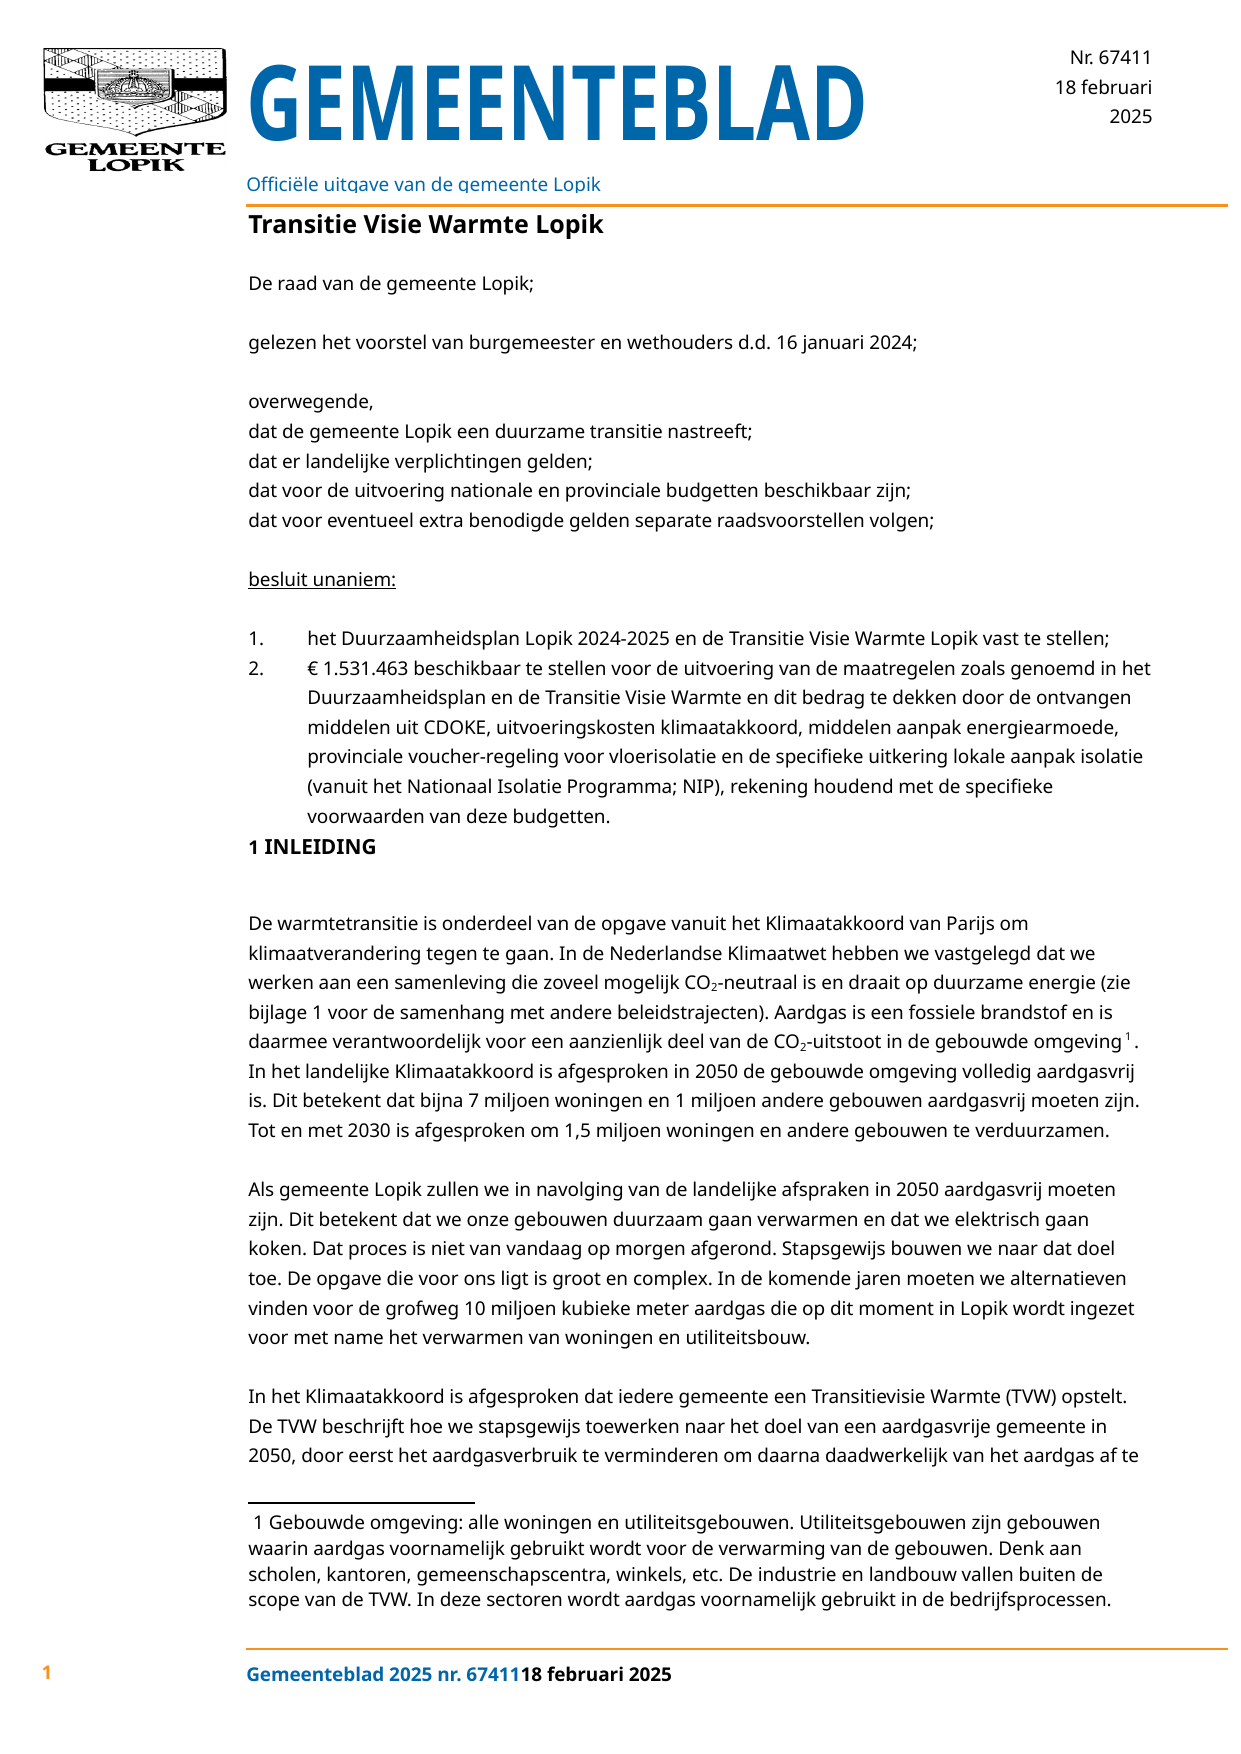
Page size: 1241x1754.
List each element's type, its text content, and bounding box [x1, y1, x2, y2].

text Gebouwde omgeving: alle woningen en utiliteitsgebouwen. Utiliteitsgebouwen zijn gebouwen waarin aardgas voornamelijk gebruikt wordt voor de verwarming van de gebouwen. Denk aan scholen, kantoren, gemeenschapscentra, winkels, etc. De industrie en landbouw vallen buiten de scope van de TVW. In deze sectoren wordt aardgas voornamelijk gebruikt in de bedrijfsprocessen. [248, 1509, 1152, 1612]
text In het Klimaatakkoord is afgesproken dat iedere gemeente een Transitievisie Warmte (TVW) opstelt. De TVW beschrijft hoe we stapsgewijs toewerken naar het doel van een aardgasvrije gemeente in 2050, door eerst het aardgasverbruik te verminderen om daarna daadwerkelijk van het aardgas af te [248, 1383, 1152, 1468]
text gelezen het voorstel van burgemeester en wethouders d.d. 16 januari 2024; [248, 329, 1152, 355]
text dat er landelijke verplichtingen gelden; [248, 448, 1152, 473]
text dat voor eventueel extra benodigde gelden separate raadsvoorstellen volgen; [248, 507, 1152, 533]
text dat voor de uitvoering nationale en provinciale budgetten beschikbaar zijn; [248, 477, 1152, 503]
text Transitie Visie Warmte Lopik [248, 207, 1152, 241]
text De warmtetransitie is onderdeel van de opgave vanuit het Klimaatakkoord van Parijs om klimaatverandering tegen te gaan. In de Nederlandse Klimaatwet hebben we vastgelegd dat we werken aan een samenleving die zoveel mogelijk CO2-neutraal is en draait op duurzame energie (zie bijlage 1 voor de samenhang met andere beleidstrajecten). Aardgas is een fossiele brandstof en is daarmee verantwoordelijk voor een aanzienlijk deel van de CO2-uitstoot in de gebouwde omgeving. In het landelijke Klimaatakkoord is afgesproken in 2050 de gebouwde omgeving volledig aardgasvrij is. Dit betekent dat bijna 7 miljoen woningen en 1 miljoen andere gebouwen aardgasvrij moeten zijn. Tot en met 2030 is afgesproken om 1,5 miljoen woningen en andere gebouwen te verduurzamen. [248, 910, 1152, 1143]
text dat de gemeente Lopik een duurzame transitie nastreeft; [248, 418, 1152, 444]
text 1 INLEIDING [248, 832, 1152, 861]
text overwegende, [248, 389, 1152, 414]
picture [41, 47, 231, 172]
text Als gemeente Lopik zullen we in navolging van de landelijke afspraken in 2050 aardgasvrij moeten zijn. Dit betekent dat we onze gebouwen duurzaam gaan verwarmen en dat we elektrisch gaan koken. Dat proces is niet van vandaag op morgen afgerond. Stapsgewijs bouwen we naar dat doel toe. De opgave die voor ons ligt is groot en complex. In de komende jaren moeten we alternatieven vinden voor de grofweg 10 miljoen kubieke meter aardgas die op dit moment in Lopik wordt ingezet voor met name het verwarmen van woningen en utiliteitsbouw. [248, 1176, 1152, 1350]
text De raad van de gemeente Lopik; [248, 270, 1152, 296]
list het Duurzaamheidsplan Lopik 2024-2025 en de Transitie Visie Warmte Lopik vast te stellen; [248, 625, 1152, 651]
list € 1.531.463 beschikbaar te stellen voor de uitvoering van de maatregelen zoals genoemd in het Duurzaamheidsplan en de Transitie Visie Warmte en dit bedrag te dekken door de ontvangen middelen uit CDOKE, uitvoeringskosten klimaatakkoord, middelen aanpak energiearmoede, provinciale voucher-regeling voor vloerisolatie en de specifieke uitkering lokale aanpak isolatie (vanuit het Nationaal Isolatie Programma; NIP), rekening houdend met de specifieke voorwaarden van deze budgetten. [248, 655, 1152, 828]
text besluit unaniem: [248, 566, 1152, 592]
